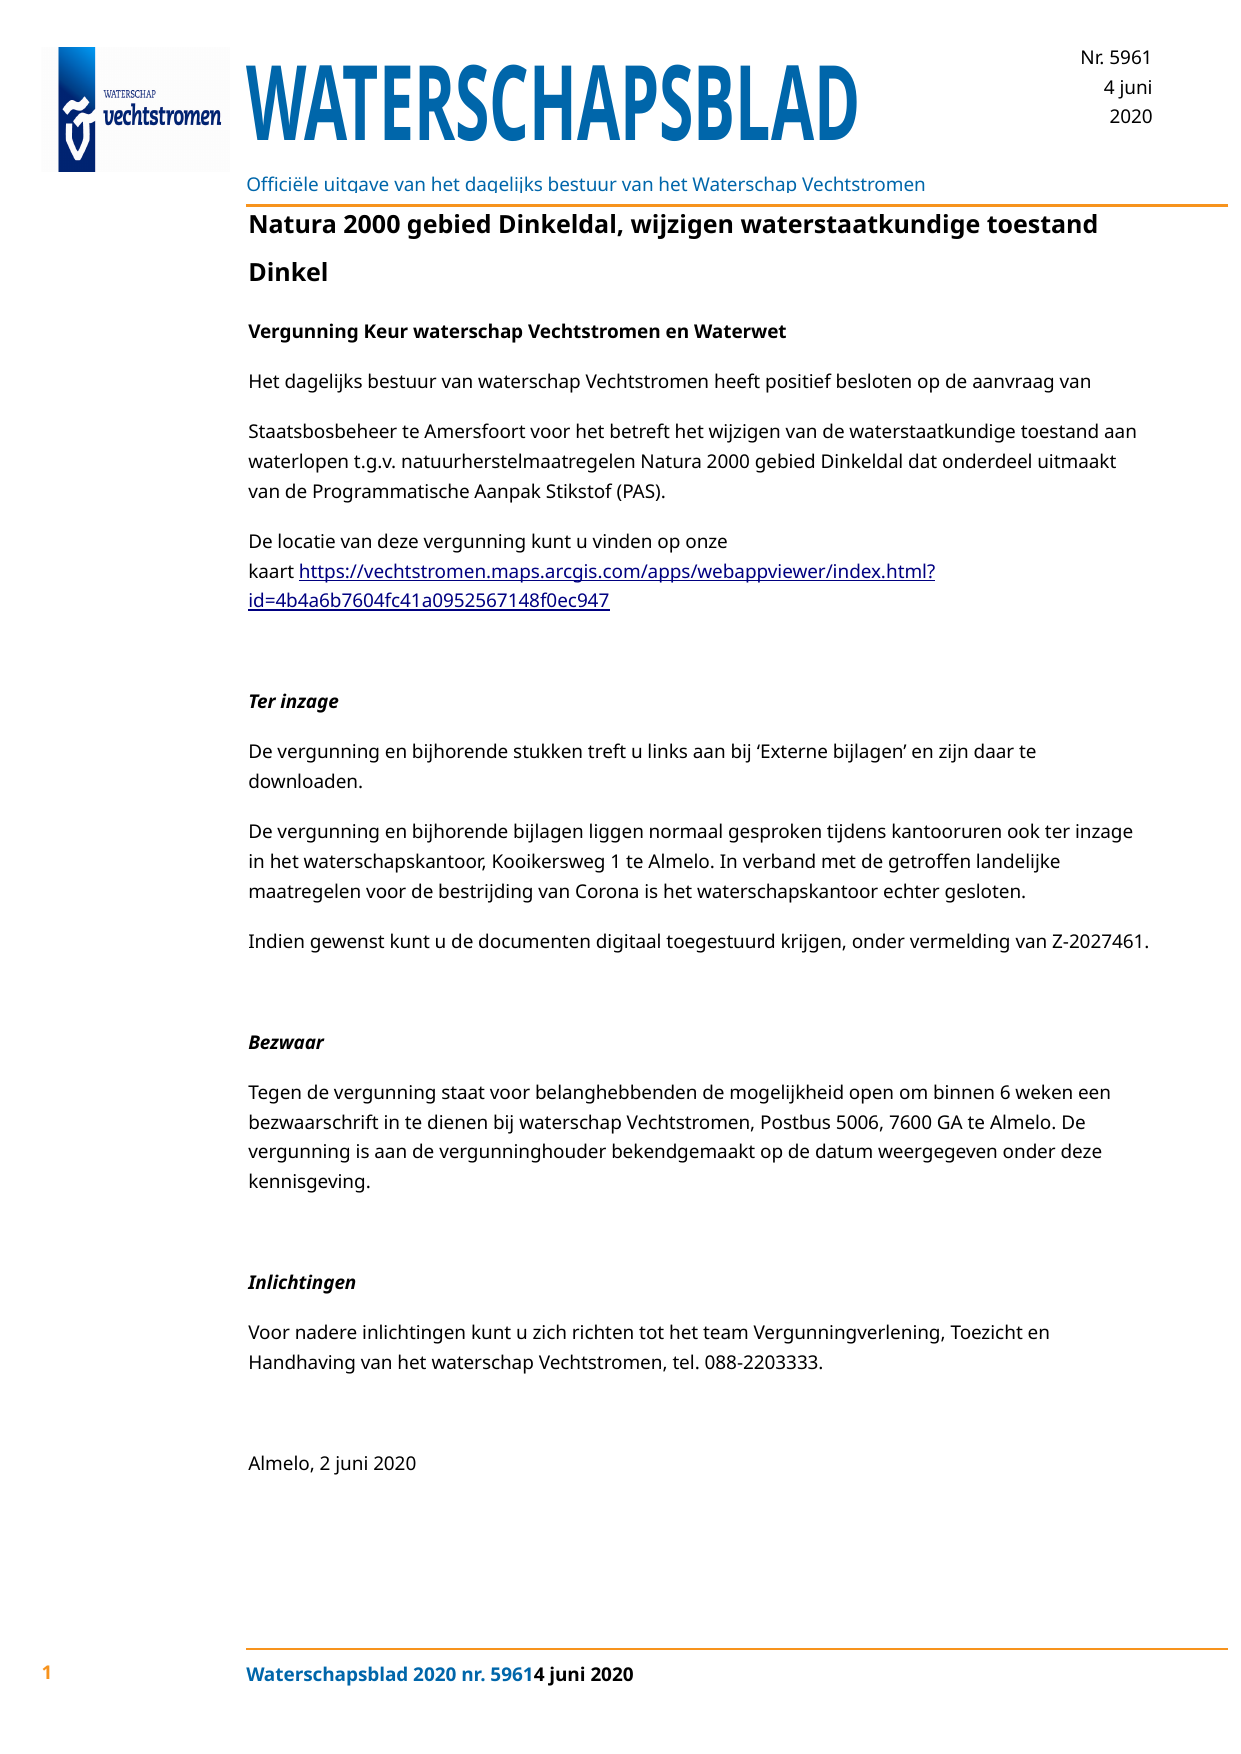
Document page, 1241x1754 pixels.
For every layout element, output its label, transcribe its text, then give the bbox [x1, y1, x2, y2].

picture [41, 47, 231, 172]
text Ter inzage [248, 688, 1152, 714]
text Indien gewenst kunt u de documenten digitaal toegestuurd krijgen, onder vermelding van Z-2027461. [248, 928, 1152, 954]
text De vergunning en bijhorende stukken treft u links aan bij ‘Externe bijlagen’ en zijn daar te downloaden. [248, 739, 1152, 794]
text Inlichtingen [248, 1269, 1152, 1295]
text Almelo, 2 juni 2020 [248, 1450, 1152, 1476]
text Natura 2000 gebied Dinkeldal, wijzigen waterstaatkundige toestand Dinkel [248, 207, 1152, 288]
text Staatsbosbeheer te Amersfoort voor het betreft het wijzigen van de waterstaatkundige toestand aan waterlopen t.g.v. natuurherstelmaatregelen Natura 2000 gebied Dinkeldal dat onderdeel uitmaakt van de Programmatische Aanpak Stikstof (PAS). [248, 419, 1152, 504]
text Het dagelijks bestuur van waterschap Vechtstromen heeft positief besloten op de aanvraag van [248, 368, 1152, 394]
text Voor nadere inlichtingen kunt u zich richten tot het team Vergunningverlening, Toezicht en Handhaving van het waterschap Vechtstromen, tel. 088-2203333. [248, 1319, 1152, 1375]
text De vergunning en bijhorende bijlagen liggen normaal gesproken tijdens kantooruren ook ter inzage in het waterschapskantoor, Kooikersweg 1 te Almelo. In verband met de getroffen landelijke maatregelen voor de bestrijding van Corona is het waterschapskantoor echter gesloten. [248, 819, 1152, 904]
text De locatie van deze vergunning kunt u vinden op onze kaart https://vechtstromen.maps.arcgis.com/apps/webappviewer/index.html?id=4b4a6b7604fc41a0952567148f0ec947 [248, 528, 1152, 613]
text Bezwaar [248, 1029, 1152, 1055]
text Vergunning Keur waterschap Vechtstromen en Waterwet [248, 318, 1152, 344]
text Tegen de vergunning staat voor belanghebbenden de mogelijkheid open om binnen 6 weken een bezwaarschrift in te dienen bij waterschap Vechtstromen, Postbus 5006, 7600 GA te Almelo. De vergunning is aan de vergunninghouder bekendgemaakt op de datum weergegeven onder deze kennisgeving. [248, 1079, 1152, 1194]
